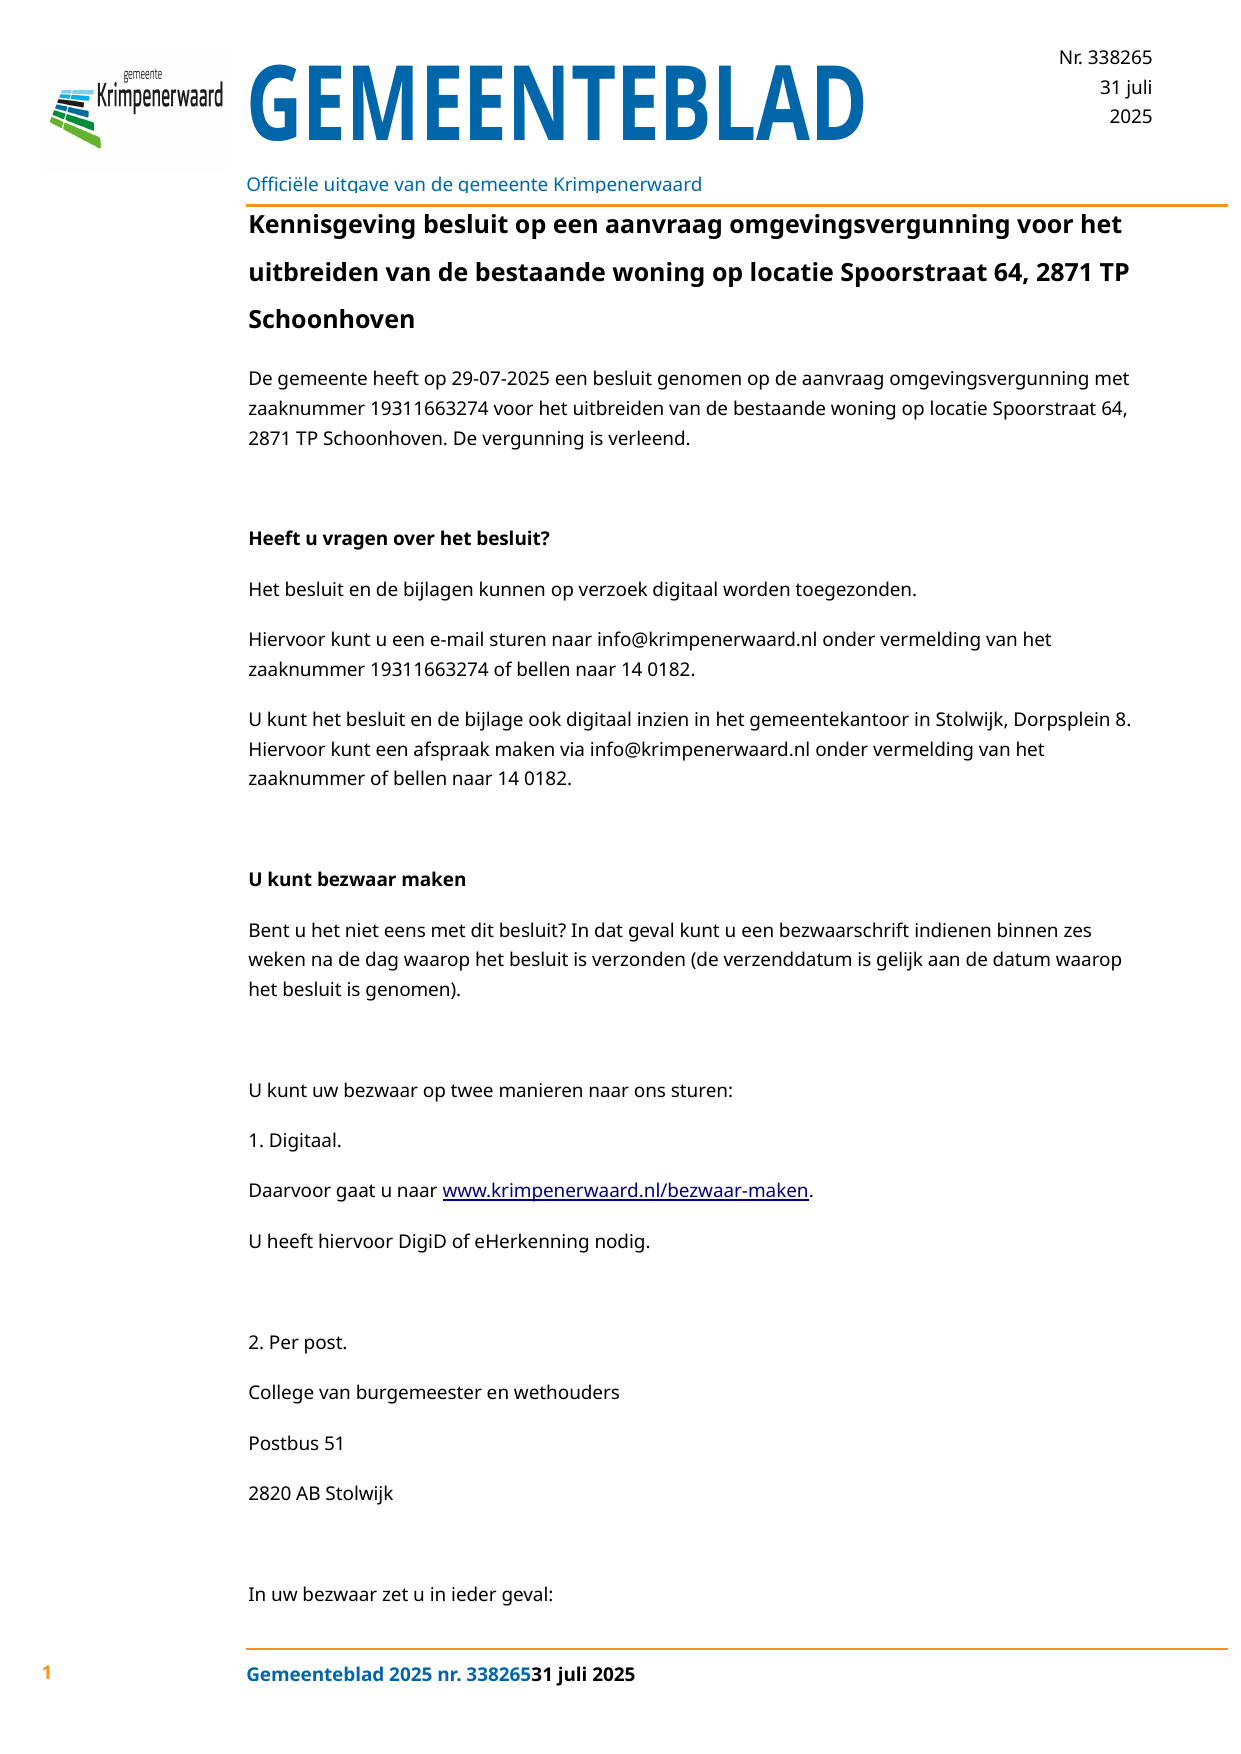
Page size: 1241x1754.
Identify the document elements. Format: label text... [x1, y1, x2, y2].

text U heeft hiervoor DigiD of eHerkenning nodig. [248, 1228, 1152, 1254]
text U kunt bezwaar maken [248, 866, 1152, 892]
text 2. Per post. [248, 1329, 1152, 1354]
text Postbus 51 [248, 1430, 1152, 1455]
picture [41, 47, 231, 172]
text Het besluit en de bijlagen kunnen op verzoek digitaal worden toegezonden. [248, 576, 1152, 602]
text 1. Digitaal. [248, 1127, 1152, 1153]
text Kennisgeving besluit op een aanvraag omgevingsvergunning voor het uitbreiden van de bestaande woning op locatie Spoorstraat 64, 2871 TP Schoonhoven [248, 207, 1152, 336]
text De gemeente heeft op 29-07-2025 een besluit genomen op de aanvraag omgevingsvergunning met zaaknummer 19311663274 voor het uitbreiden van de bestaande woning op locatie Spoorstraat 64, 2871 TP Schoonhoven. De vergunning is verleend. [248, 366, 1152, 450]
text Daarvoor gaat u naar www.krimpenerwaard.nl/bezwaar-maken. [248, 1178, 1152, 1203]
text In uw bezwaar zet u in ieder geval: [248, 1581, 1152, 1607]
text U kunt het besluit en de bijlage ook digitaal inzien in het gemeentekantoor in Stolwijk, Dorpsplein 8. Hiervoor kunt een afspraak maken via info@krimpenerwaard.nl onder vermelding van het zaaknummer of bellen naar 14 0182. [248, 706, 1152, 791]
text 2820 AB Stolwijk [248, 1480, 1152, 1506]
text U kunt uw bezwaar op twee manieren naar ons sturen: [248, 1077, 1152, 1102]
text Hiervoor kunt u een e-mail sturen naar info@krimpenerwaard.nl onder vermelding van het zaaknummer 19311663274 of bellen naar 14 0182. [248, 626, 1152, 682]
text Heeft u vragen over het besluit? [248, 526, 1152, 551]
text Bent u het niet eens met dit besluit? In dat geval kunt u een bezwaarschrift indienen binnen zes weken na de dag waarop het besluit is verzonden (de verzenddatum is gelijk aan de datum waarop het besluit is genomen). [248, 917, 1152, 1002]
text College van burgemeester en wethouders [248, 1379, 1152, 1405]
